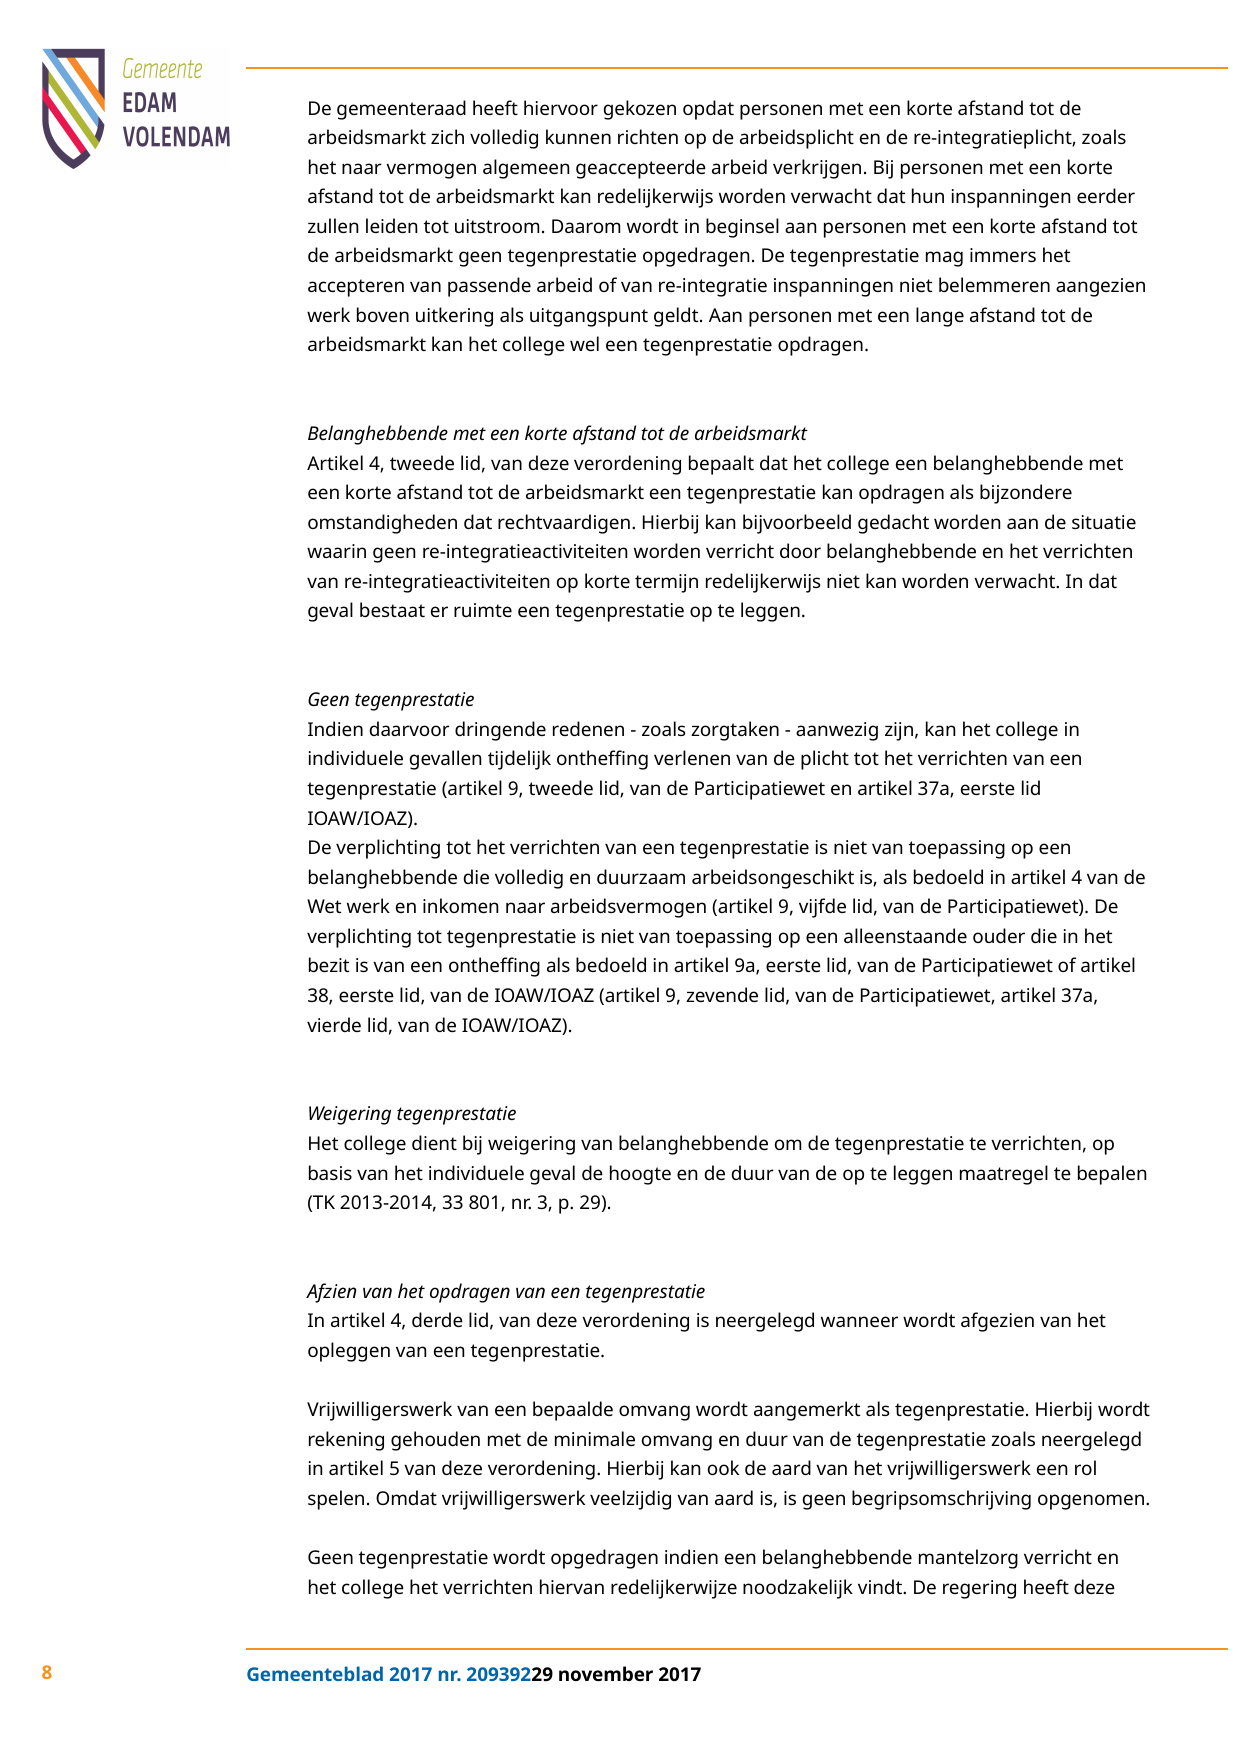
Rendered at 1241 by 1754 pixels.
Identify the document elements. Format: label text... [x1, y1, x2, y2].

list Afzien van het opdragen van een tegenprestatie [248, 1278, 1152, 1304]
list Geen tegenprestatie wordt opgedragen indien een belanghebbende mantelzorg verricht en het college het verrichten hiervan redelijkerwijze noodzakelijk vindt. De regering heeft deze [248, 1544, 1152, 1600]
list Geen tegenprestatie [248, 686, 1152, 712]
list Indien daarvoor dringende redenen - zoals zorgtaken - aanwezig zijn, kan het college in individuele gevallen tijdelijk ontheffing verlenen van de plicht tot het verrichten van een tegenprestatie (artikel 9, tweede lid, van de Participatiewet en artikel 37a, eerste lid IOAW/IOAZ). [248, 716, 1152, 831]
list Belanghebbende met een korte afstand tot de arbeidsmarkt [248, 420, 1152, 446]
picture [41, 47, 231, 172]
list De verplichting tot het verrichten van een tegenprestatie is niet van toepassing op een belanghebbende die volledig en duurzaam arbeidsongeschikt is, als bedoeld in artikel 4 van de Wet werk en inkomen naar arbeidsvermogen (artikel 9, vijfde lid, van de Participatiewet). De verplichting tot tegenprestatie is niet van toepassing op een alleenstaande ouder die in het bezit is van een ontheffing als bedoeld in artikel 9a, eerste lid, van de Participatiewet of artikel 38, eerste lid, van de IOAW/IOAZ (artikel 9, zevende lid, van de Participatiewet, artikel 37a, vierde lid, van de IOAW/IOAZ). [248, 834, 1152, 1038]
list Vrijwilligerswerk van een bepaalde omvang wordt aangemerkt als tegenprestatie. Hierbij wordt rekening gehouden met de minimale omvang en duur van de tegenprestatie zoals neergelegd in artikel 5 van deze verordening. Hierbij kan ook de aard van het vrijwilligerswerk een rol spelen. Omdat vrijwilligerswerk veelzijdig van aard is, is geen begripsomschrijving opgenomen. [248, 1396, 1152, 1511]
list In artikel 4, derde lid, van deze verordening is neergelegd wanneer wordt afgezien van het opleggen van een tegenprestatie. [248, 1308, 1152, 1363]
list Artikel 4, tweede lid, van deze verordening bepaalt dat het college een belanghebbende met een korte afstand tot de arbeidsmarkt een tegenprestatie kan opdragen als bijzondere omstandigheden dat rechtvaardigen. Hierbij kan bijvoorbeeld gedacht worden aan de situatie waarin geen re-integratieactiviteiten worden verricht door belanghebbende en het verrichten van re-integratieactiviteiten op korte termijn redelijkerwijs niet kan worden verwacht. In dat geval bestaat er ruimte een tegenprestatie op te leggen. [248, 450, 1152, 623]
list Het college dient bij weigering van belanghebbende om de tegenprestatie te verrichten, op basis van het individuele geval de hoogte en de duur van de op te leggen maatregel te bepalen (TK 2013-2014, 33 801, nr. 3, p. 29). [248, 1130, 1152, 1215]
list Weigering tegenprestatie [248, 1101, 1152, 1126]
list De gemeenteraad heeft hiervoor gekozen opdat personen met een korte afstand tot de arbeidsmarkt zich volledig kunnen richten op de arbeidsplicht en de re-integratieplicht, zoals het naar vermogen algemeen geaccepteerde arbeid verkrijgen. Bij personen met een korte afstand tot de arbeidsmarkt kan redelijkerwijs worden verwacht dat hun inspanningen eerder zullen leiden tot uitstroom. Daarom wordt in beginsel aan personen met een korte afstand tot de arbeidsmarkt geen tegenprestatie opgedragen. De tegenprestatie mag immers het accepteren van passende arbeid of van re-integratie inspanningen niet belemmeren aangezien werk boven uitkering als uitgangspunt geldt. Aan personen met een lange afstand tot de arbeidsmarkt kan het college wel een tegenprestatie opdragen. [248, 95, 1152, 357]
